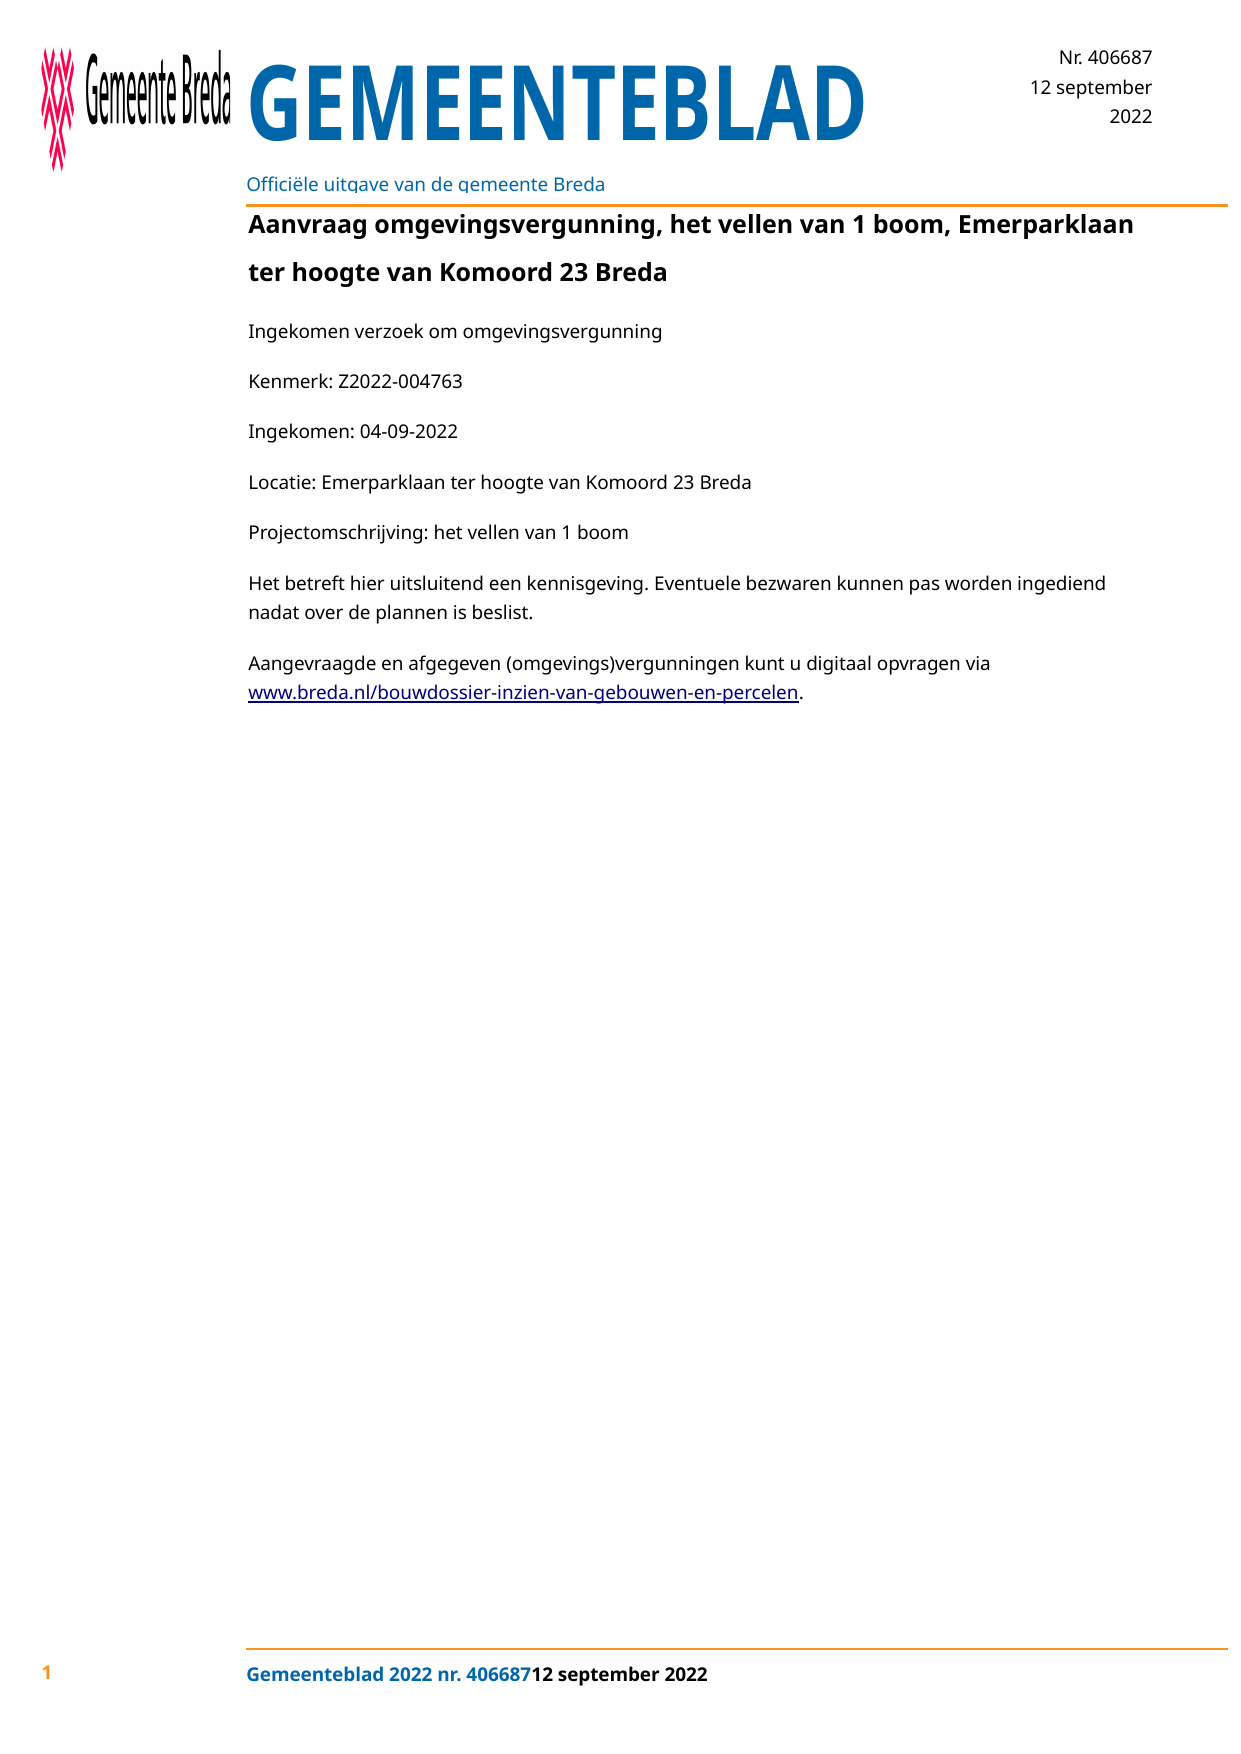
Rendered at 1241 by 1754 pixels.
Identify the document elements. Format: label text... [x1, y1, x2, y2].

text Aanvraag omgevingsvergunning, het vellen van 1 boom, Emerparklaan ter hoogte van Komoord 23 Breda [248, 207, 1152, 288]
picture [41, 47, 231, 172]
text Het betreft hier uitsluitend een kennisgeving. Eventuele bezwaren kunnen pas worden ingediend nadat over de plannen is beslist. [248, 570, 1152, 625]
text Kenmerk: Z2022-004763 [248, 368, 1152, 394]
text Ingekomen: 04-09-2022 [248, 419, 1152, 444]
text Aangevraagde en afgegeven (omgevings)vergunningen kunt u digitaal opvragen via www.breda.nl/bouwdossier-inzien-van-gebouwen-en-percelen. [248, 650, 1152, 705]
text Locatie: Emerparklaan ter hoogte van Komoord 23 Breda [248, 469, 1152, 495]
text Projectomschrijving: het vellen van 1 boom [248, 519, 1152, 545]
text Ingekomen verzoek om omgevingsvergunning [248, 318, 1152, 344]
